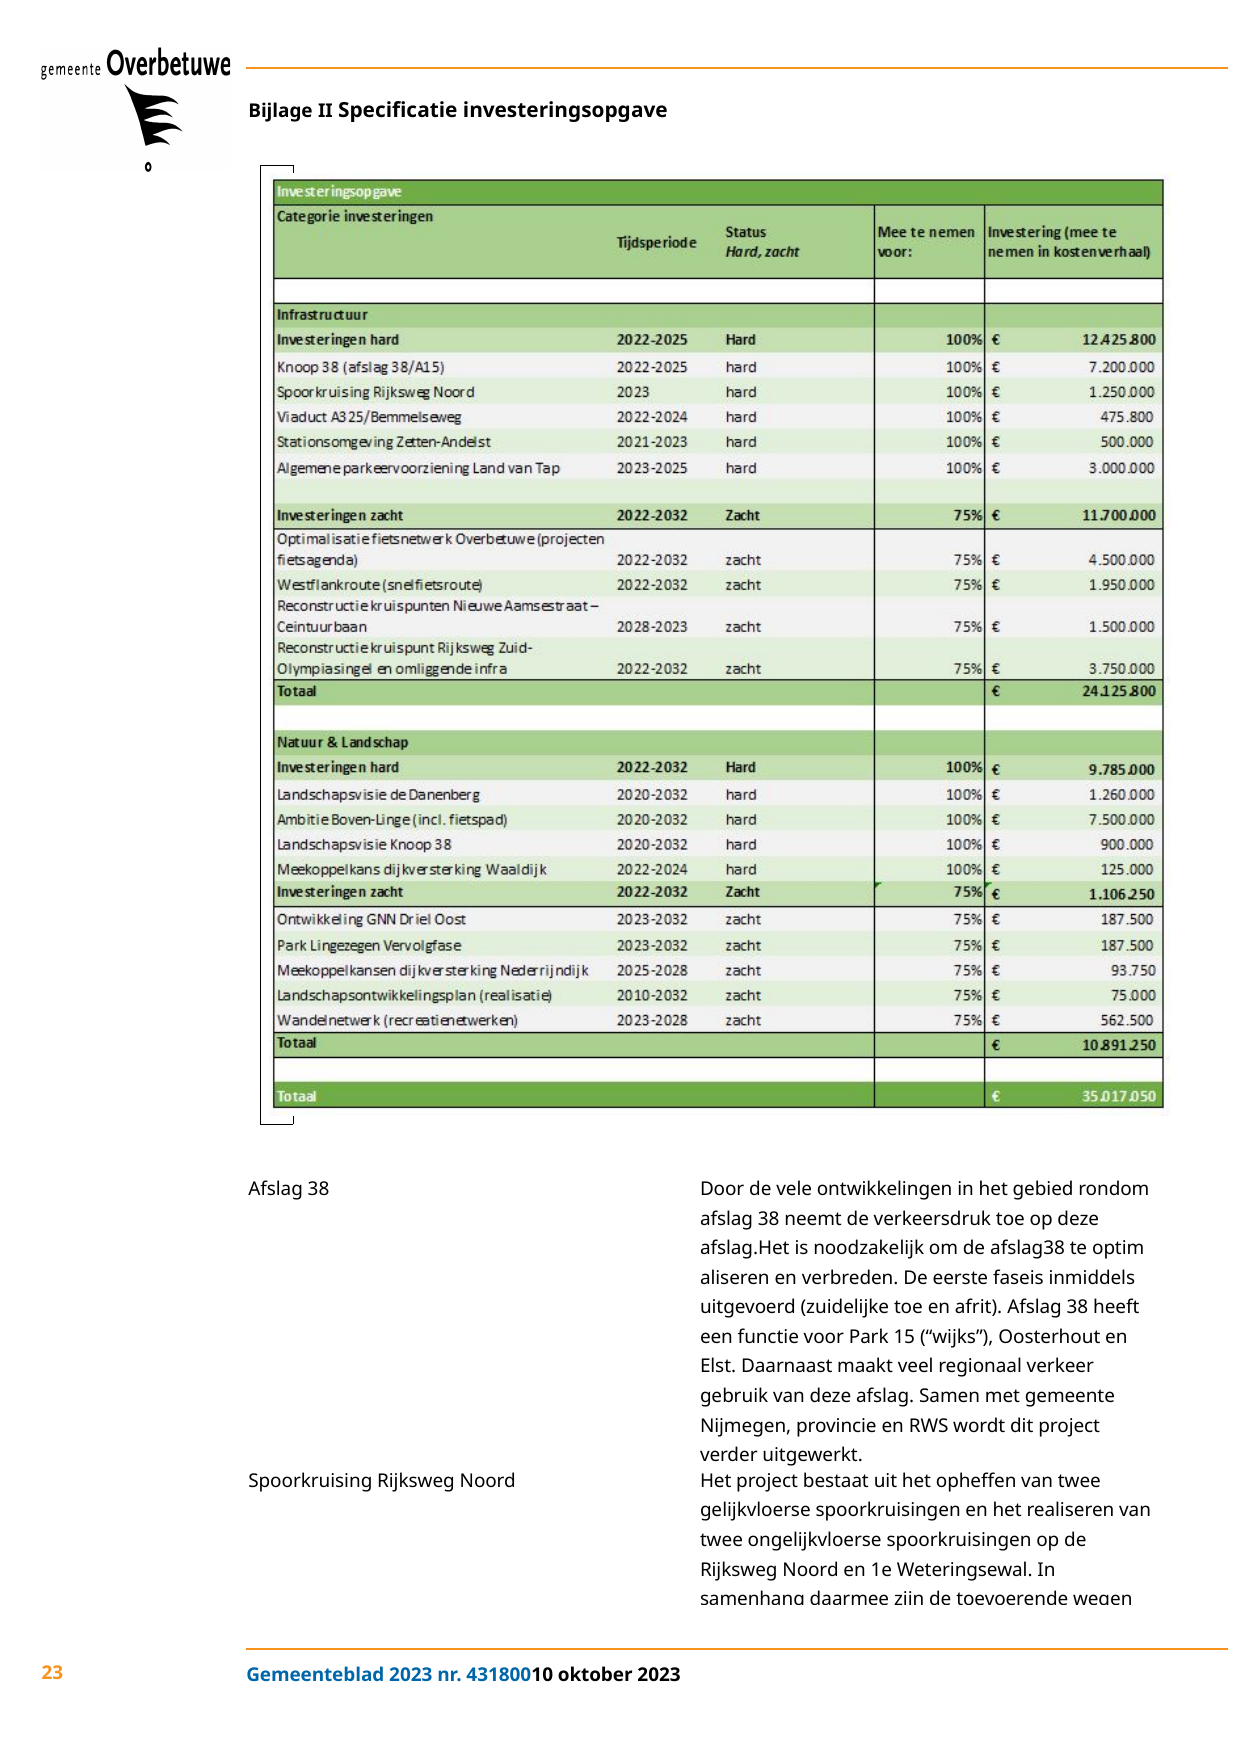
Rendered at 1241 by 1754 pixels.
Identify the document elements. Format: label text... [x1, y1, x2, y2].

picture [41, 47, 231, 172]
text Bijlage II Specificatie investeringsopgave [248, 95, 1152, 123]
table_cell Het project bestaat uit het opheffen van twee gelijkvloerse spoorkruisingen en het realiseren van twee ongelijkvloerse spoorkruisingen op de Rijksweg Noord en 1e Weteringsewal. In samenhang daarmee zijn de toevoerende wegen [700, 1467, 1152, 1604]
table_header Door de vele ontwikkelingen in het gebied rondom afslag 38 neemt de verkeersdruk toe op deze afslag.Het is noodzakelijk om de afslag38 te optimaliseren en verbreden. De eerste faseis inmiddels uitgevoerd (zuidelijke toe en afrit). Afslag 38 heeft een functie voor Park 15 (“wijks”), Oosterhout en Elst. Daarnaast maakt veel regionaal verkeer gebruik van deze afslag. Samen met gemeente Nijmegen, provincie en RWS wordt dit project verder uitgewerkt. [700, 1175, 1152, 1467]
table_header Afslag 38 [248, 1175, 700, 1467]
table_cell Spoorkruising Rijksweg Noord [248, 1467, 700, 1604]
picture [268, 173, 1173, 1116]
